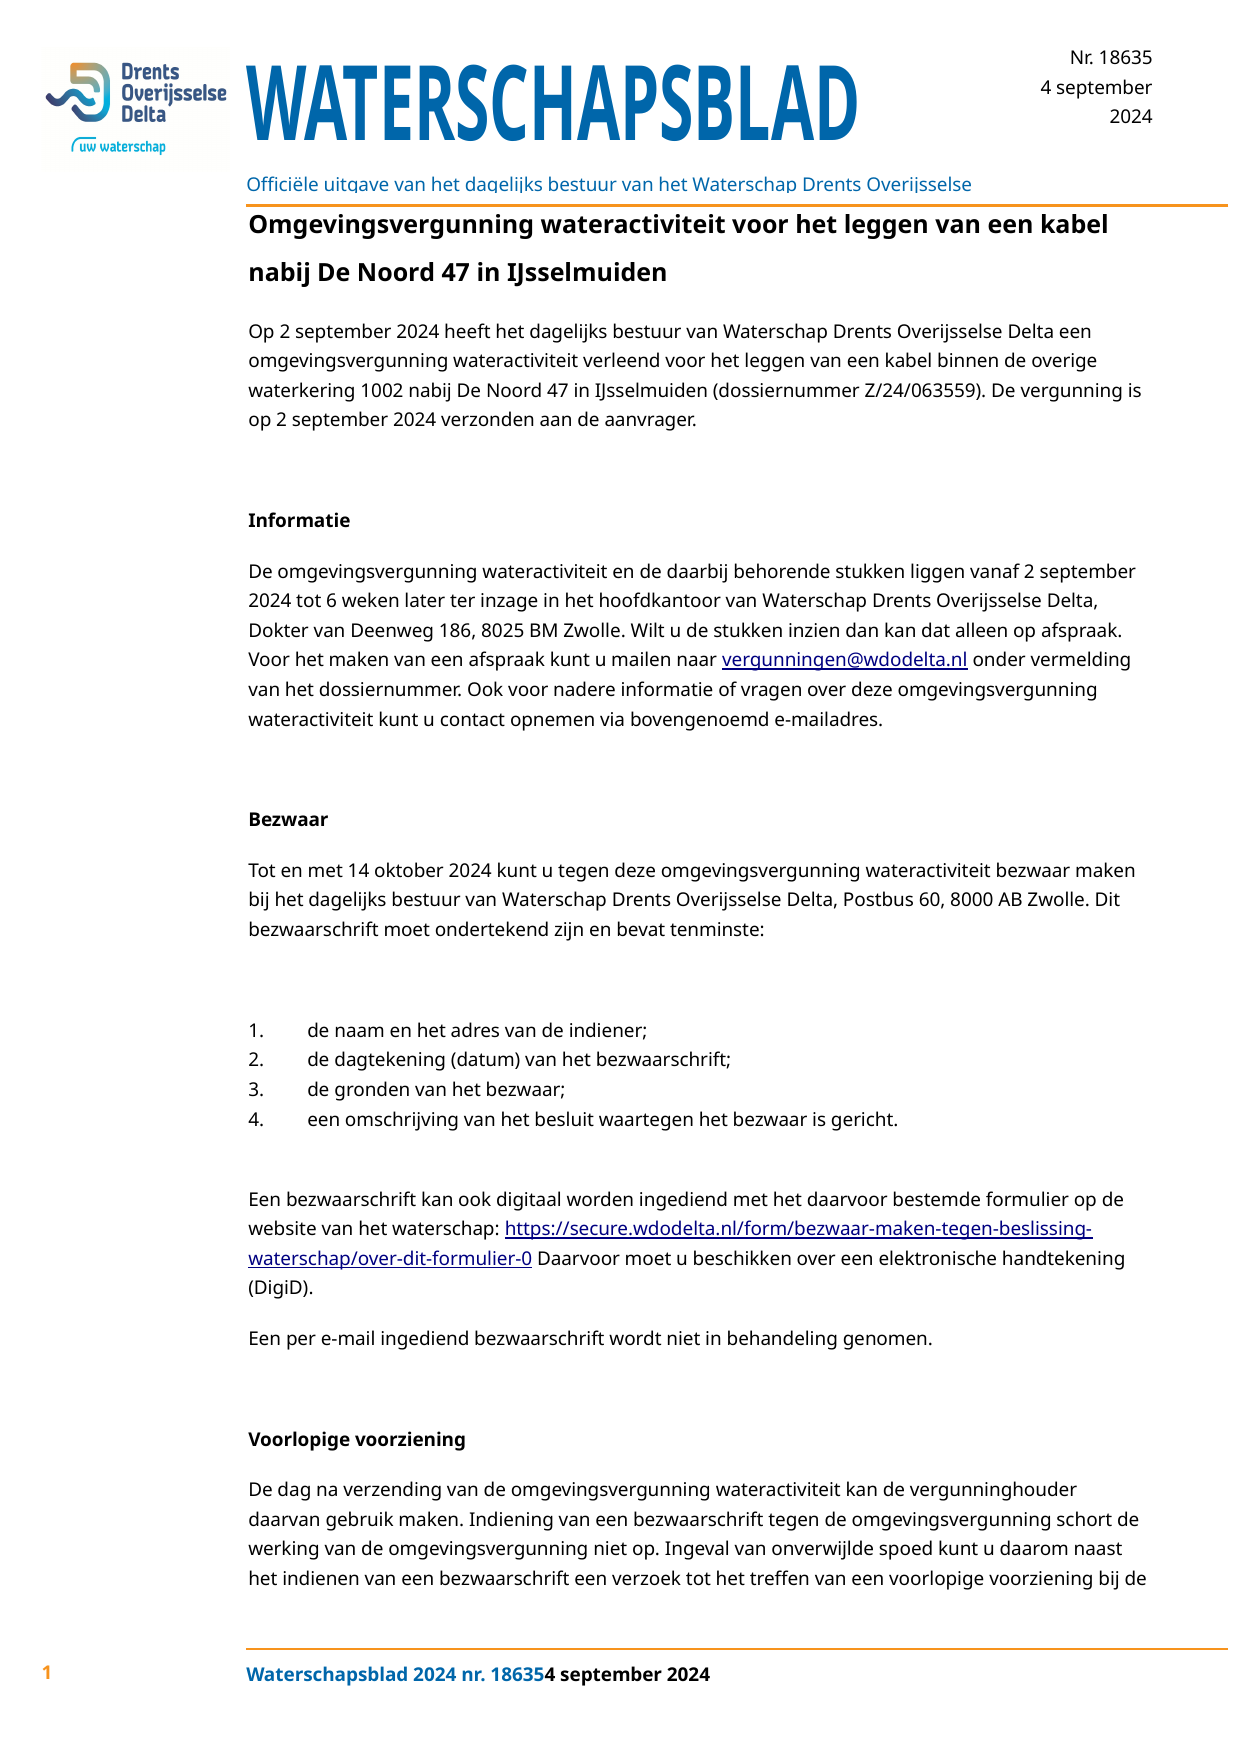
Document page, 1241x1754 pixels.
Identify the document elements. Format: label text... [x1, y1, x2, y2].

text Informatie [248, 507, 1152, 533]
text Bezwaar [248, 807, 1152, 832]
list de dagtekening (datum) van het bezwaarschrift; [248, 1047, 1152, 1072]
text Een bezwaarschrift kan ook digitaal worden ingediend met het daarvoor bestemde formulier op de website van het waterschap: https://secure.wdodelta.nl/form/bezwaar-maken-tegen-beslissing-waterschap/over-dit-formulier-0 Daarvoor moet u beschikken over een elektronische handtekening (DigiD). [248, 1186, 1152, 1300]
list de gronden van het bezwaar; [248, 1076, 1152, 1102]
text Op 2 september 2024 heeft het dagelijks bestuur van Waterschap Drents Overijsselse Delta een omgevingsvergunning wateractiviteit verleend voor het leggen van een kabel binnen de overige waterkering 1002 nabij De Noord 47 in IJsselmuiden (dossiernummer Z/24/063559). De vergunning is op 2 september 2024 verzonden aan de aanvrager. [248, 318, 1152, 432]
text Tot en met 14 oktober 2024 kunt u tegen deze omgevingsvergunning wateractiviteit bezwaar maken bij het dagelijks bestuur van Waterschap Drents Overijsselse Delta, Postbus 60, 8000 AB Zwolle. Dit bezwaarschrift moet ondertekend zijn en bevat tenminste: [248, 857, 1152, 942]
text Een per e-mail ingediend bezwaarschrift wordt niet in behandeling genomen. [248, 1325, 1152, 1351]
list een omschrijving van het besluit waartegen het bezwaar is gericht. [248, 1106, 1152, 1132]
text Omgevingsvergunning wateractiviteit voor het leggen van een kabel nabij De Noord 47 in IJsselmuiden [248, 207, 1152, 288]
text De dag na verzending van de omgevingsvergunning wateractiviteit kan de vergunninghouder daarvan gebruik maken. Indiening van een bezwaarschrift tegen de omgevingsvergunning schort de werking van de omgevingsvergunning niet op. Ingeval van onverwijlde spoed kunt u daarom naast het indienen van een bezwaarschrift een verzoek tot het treffen van een voorlopige voorziening bij de [248, 1476, 1152, 1591]
picture [41, 47, 231, 172]
text De omgevingsvergunning wateractiviteit en de daarbij behorende stukken liggen vanaf 2 september 2024 tot 6 weken later ter inzage in het hoofdkantoor van Waterschap Drents Overijsselse Delta, Dokter van Deenweg 186, 8025 BM Zwolle. Wilt u de stukken inzien dan kan dat alleen op afspraak. Voor het maken van een afspraak kunt u mailen naar vergunningen@wdodelta.nl onder vermelding van het dossiernummer. Ook voor nadere informatie of vragen over deze omgevingsvergunning wateractiviteit kunt u contact opnemen via bovengenoemd e-mailadres. [248, 558, 1152, 732]
list de naam en het adres van de indiener; [248, 1017, 1152, 1043]
text Voorlopige voorziening [248, 1426, 1152, 1452]
